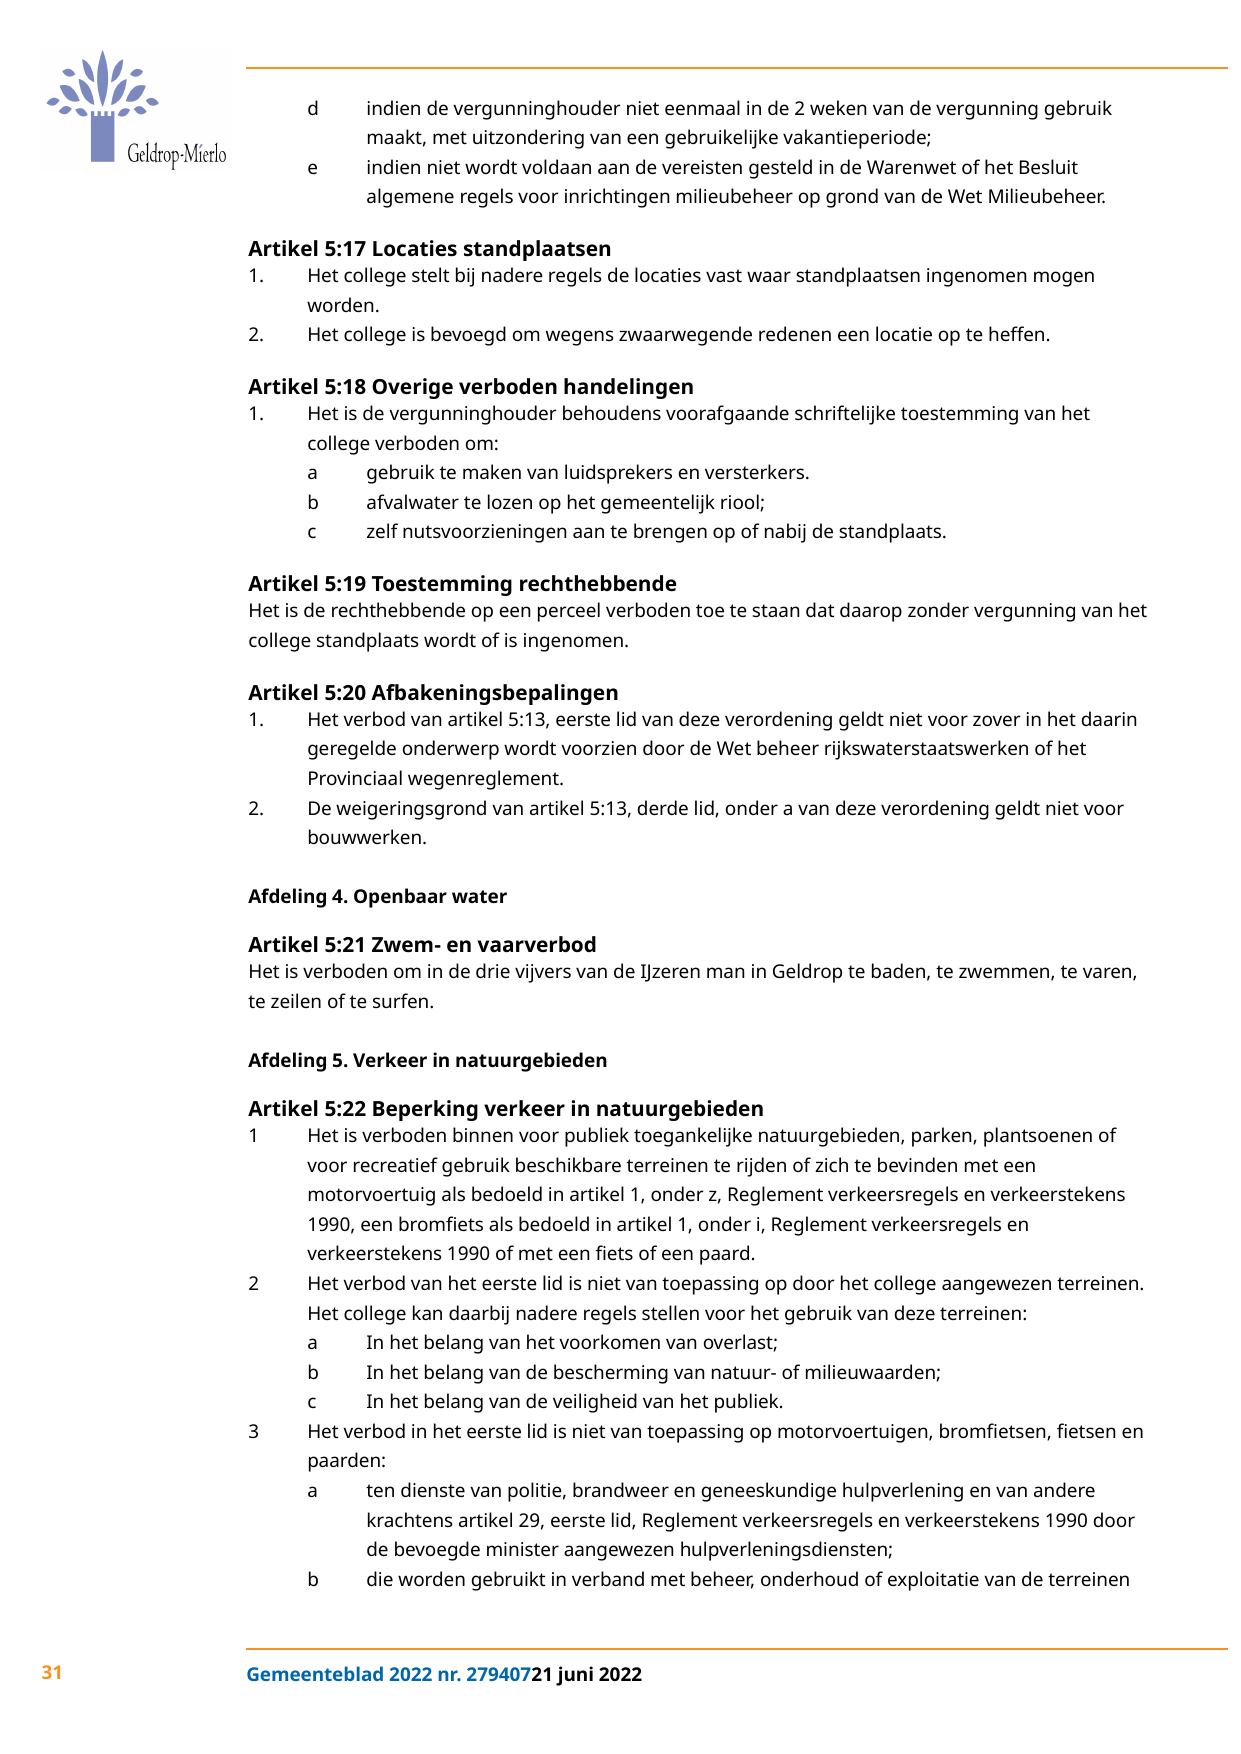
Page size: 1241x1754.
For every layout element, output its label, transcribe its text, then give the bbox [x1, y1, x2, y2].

text Artikel 5:18 Overige verboden handelingen [248, 372, 1152, 400]
list Het is de vergunninghouder behoudens voorafgaande schriftelijke toestemming van het college verboden om: [248, 400, 1152, 456]
list Het verbod van artikel 5:13, eerste lid van deze verordening geldt niet voor zover in het daarin geregelde onderwerp wordt voorzien door de Wet beheer rijkswaterstaatswerken of het Provinciaal wegenreglement. [248, 706, 1152, 791]
text Artikel 5:19 Toestemming rechthebbende [248, 569, 1152, 598]
list afvalwater te lozen op het gemeentelijk riool; [307, 489, 1152, 515]
list Het verbod van het eerste lid is niet van toepassing op door het college aangewezen terreinen. Het college kan daarbij nadere regels stellen voor het gebruik van deze terreinen: [248, 1270, 1152, 1326]
list Het college stelt bij nadere regels de locaties vast waar standplaatsen ingenomen mogen worden. [248, 262, 1152, 318]
list De weigeringsgrond van artikel 5:13, derde lid, onder a van deze verordening geldt niet voor bouwwerken. [248, 795, 1152, 850]
text Artikel 5:22 Beperking verkeer in natuurgebieden [248, 1094, 1152, 1122]
text Afdeling 4. Openbaar water [248, 883, 1152, 909]
list Het college is bevoegd om wegens zwaarwegende redenen een locatie op te heffen. [248, 322, 1152, 347]
list Het verbod in het eerste lid is niet van toepassing op motorvoertuigen, bromfietsen, fietsen en paarden: [248, 1418, 1152, 1473]
text Afdeling 5. Verkeer in natuurgebieden [248, 1047, 1152, 1073]
text Het is de rechthebbende op een perceel verboden toe te staan dat daarop zonder vergunning van het college standplaats wordt of is ingenomen. [248, 598, 1152, 653]
list In het belang van het voorkomen van overlast; [307, 1329, 1152, 1355]
list In het belang van de veiligheid van het publiek. [307, 1388, 1152, 1414]
text Het is verboden om in de drie vijvers van de IJzeren man in Geldrop te baden, te zwemmen, te varen, te zeilen of te surfen. [248, 958, 1152, 1014]
list zelf nutsvoorzieningen aan te brengen op of nabij de standplaats. [307, 519, 1152, 544]
list ten dienste van politie, brandweer en geneeskundige hulpverlening en van andere krachtens artikel 29, eerste lid, Reglement verkeersregels en verkeerstekens 1990 door de bevoegde minister aangewezen hulpverleningsdiensten; [307, 1477, 1152, 1562]
list indien niet wordt voldaan aan de vereisten gesteld in de Warenwet of het Besluit algemene regels voor inrichtingen milieubeheer op grond van de Wet Milieubeheer. [307, 154, 1152, 209]
list In het belang van de bescherming van natuur- of milieuwaarden; [307, 1359, 1152, 1385]
text Artikel 5:21 Zwem- en vaarverbod [248, 930, 1152, 958]
text Artikel 5:20 Afbakeningsbepalingen [248, 678, 1152, 706]
list gebruik te maken van luidsprekers en versterkers. [307, 459, 1152, 485]
list die worden gebruikt in verband met beheer, onderhoud of exploitatie van de terreinen [307, 1566, 1152, 1592]
picture [41, 47, 231, 172]
text Artikel 5:17 Locaties standplaatsen [248, 234, 1152, 262]
list indien de vergunninghouder niet eenmaal in de 2 weken van de vergunning gebruik maakt, met uitzondering van een gebruikelijke vakantieperiode; [307, 95, 1152, 150]
list Het is verboden binnen voor publiek toegankelijke natuurgebieden, parken, plantsoenen of voor recreatief gebruik beschikbare terreinen te rijden of zich te bevinden met een motorvoertuig als bedoeld in artikel 1, onder z, Reglement verkeersregels en verkeerstekens 1990, een bromfiets als bedoeld in artikel 1, onder i, Reglement verkeersregels en verkeerstekens 1990 of met een fiets of een paard. [248, 1122, 1152, 1266]
